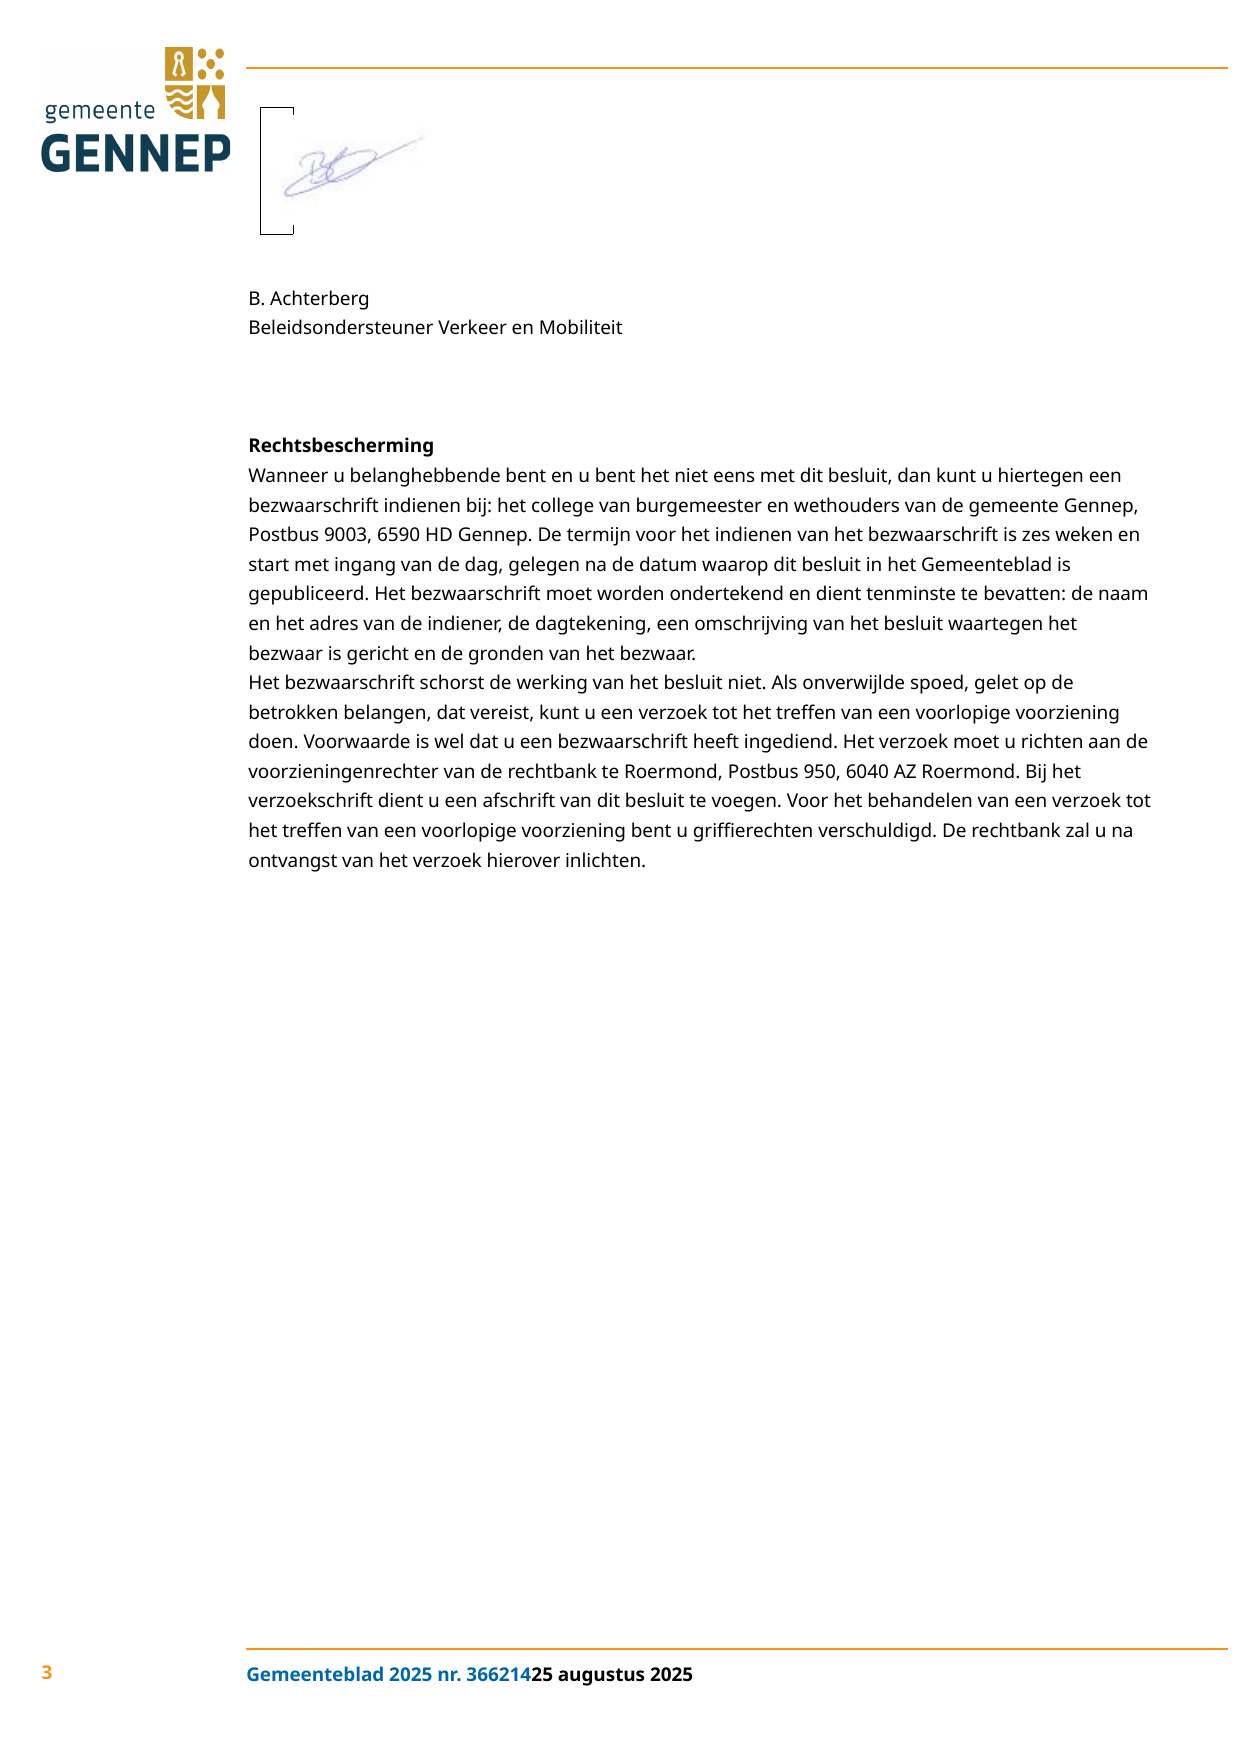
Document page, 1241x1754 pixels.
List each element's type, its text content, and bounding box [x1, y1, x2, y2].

picture [268, 115, 436, 225]
text B. Achterberg [248, 285, 1152, 311]
text Het bezwaarschrift schorst de werking van het besluit niet. Als onverwijlde spoed, gelet op de betrokken belangen, dat vereist, kunt u een verzoek tot het treffen van een voorlopige voorziening doen. Voorwaarde is wel dat u een bezwaarschrift heeft ingediend. Het verzoek moet u richten aan de voorzieningenrechter van de rechtbank te Roermond, Postbus 950, 6040 AZ Roermond. Bij het verzoekschrift dient u een afschrift van dit besluit te voegen. Voor het behandelen van een verzoek tot het treffen van een voorlopige voorziening bent u griffierechten verschuldigd. De rechtbank zal u na ontvangst van het verzoek hierover inlichten. [248, 669, 1152, 873]
picture [41, 47, 231, 172]
text Wanneer u belanghebbende bent en u bent het niet eens met dit besluit, dan kunt u hiertegen een bezwaarschrift indienen bij: het college van burgemeester en wethouders van de gemeente Gennep, Postbus 9003, 6590 HD Gennep. De termijn voor het indienen van het bezwaarschrift is zes weken en start met ingang van de dag, gelegen na de datum waarop dit besluit in het Gemeenteblad is gepubliceerd. Het bezwaarschrift moet worden ondertekend en dient tenminste te bevatten: de naam en het adres van de indiener, de dagtekening, een omschrijving van het besluit waartegen het bezwaar is gericht en de gronden van het bezwaar. [248, 462, 1152, 666]
text Beleidsondersteuner Verkeer en Mobiliteit [248, 314, 1152, 340]
text Rechtsbescherming [248, 433, 1152, 458]
